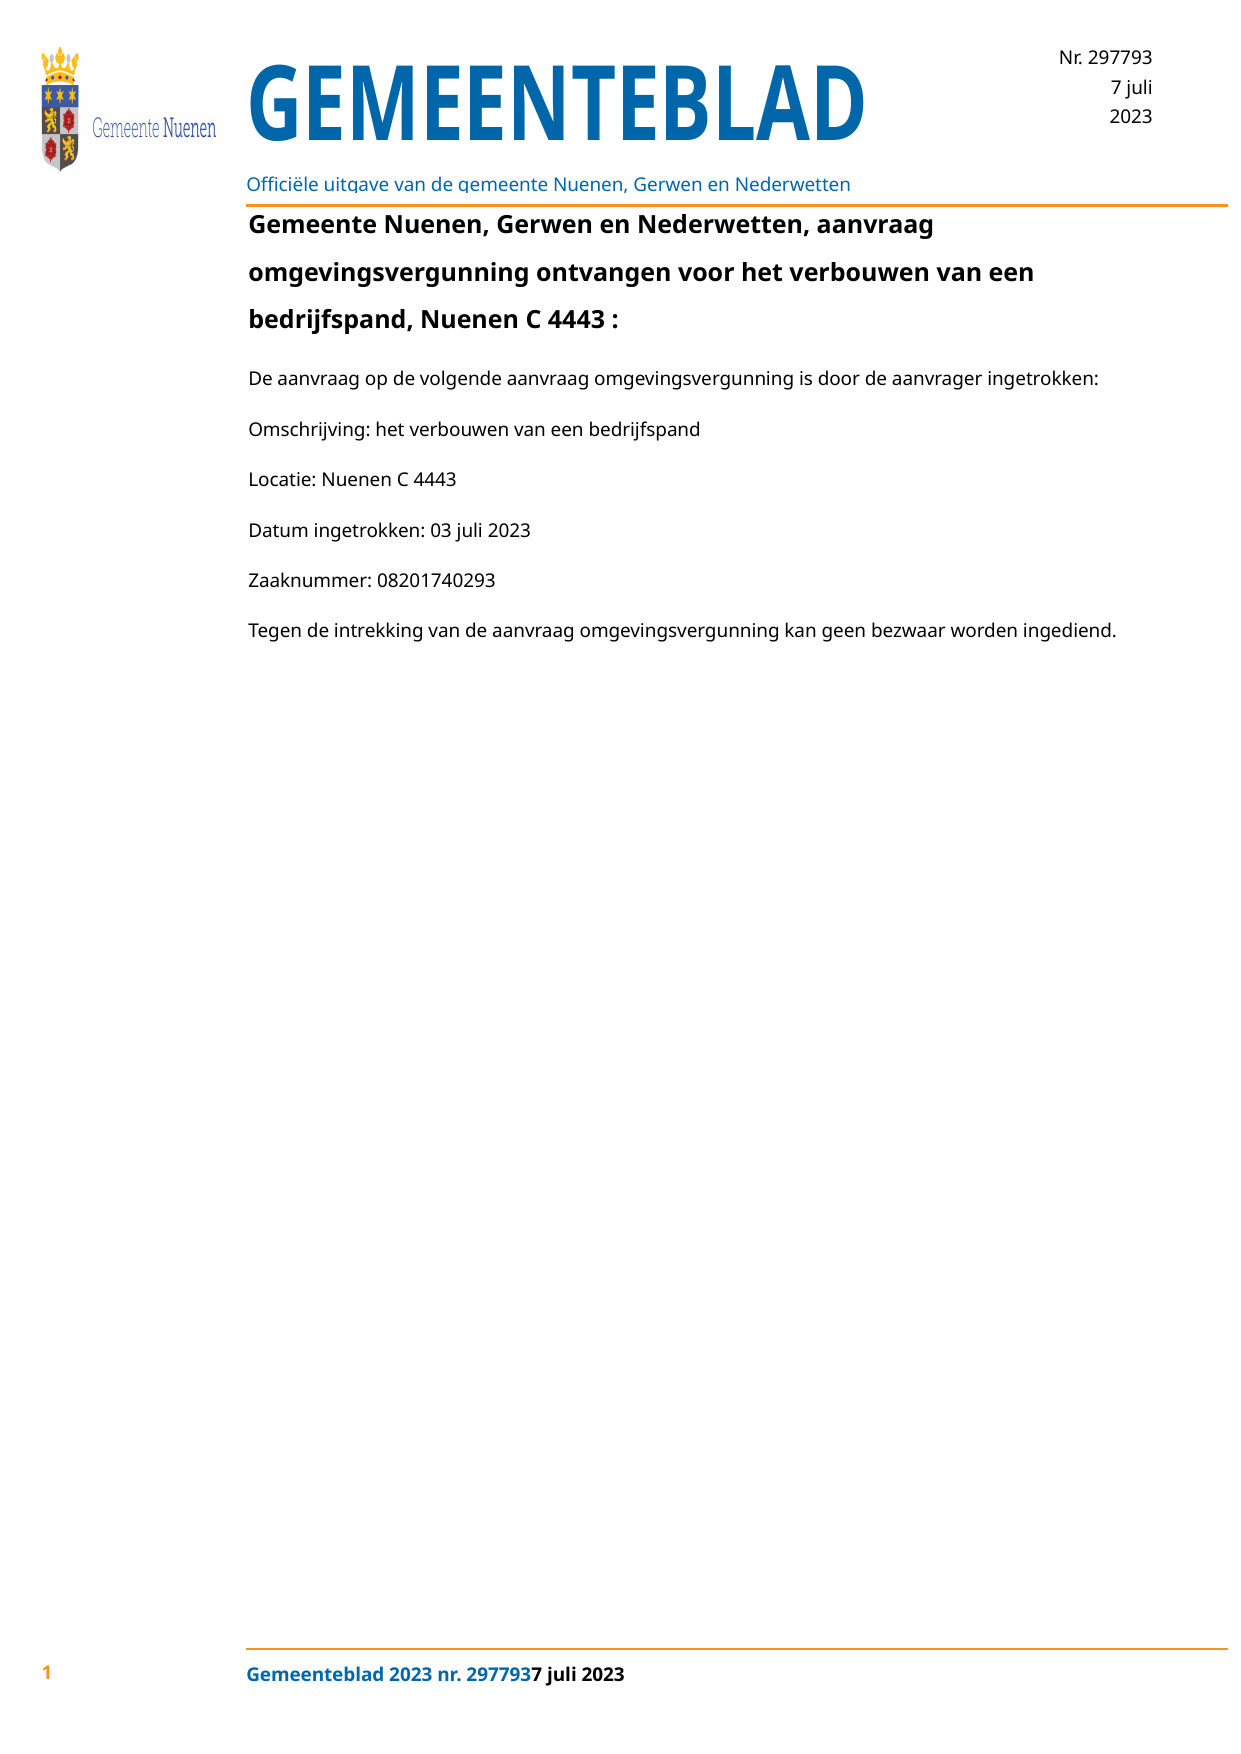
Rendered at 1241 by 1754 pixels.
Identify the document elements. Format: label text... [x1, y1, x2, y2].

text Datum ingetrokken: 03 juli 2023 [248, 517, 1152, 542]
text Tegen de intrekking van de aanvraag omgevingsvergunning kan geen bezwaar worden ingediend. [248, 618, 1152, 643]
text De aanvraag op de volgende aanvraag omgevingsvergunning is door de aanvrager ingetrokken: [248, 366, 1152, 391]
text Locatie: Nuenen C 4443 [248, 466, 1152, 492]
text Omschrijving: het verbouwen van een bedrijfspand [248, 416, 1152, 442]
text Zaaknummer: 08201740293 [248, 567, 1152, 593]
picture [41, 47, 231, 172]
text Gemeente Nuenen, Gerwen en Nederwetten, aanvraag omgevingsvergunning ontvangen voor het verbouwen van een bedrijfspand, Nuenen C 4443 : [248, 207, 1152, 336]
